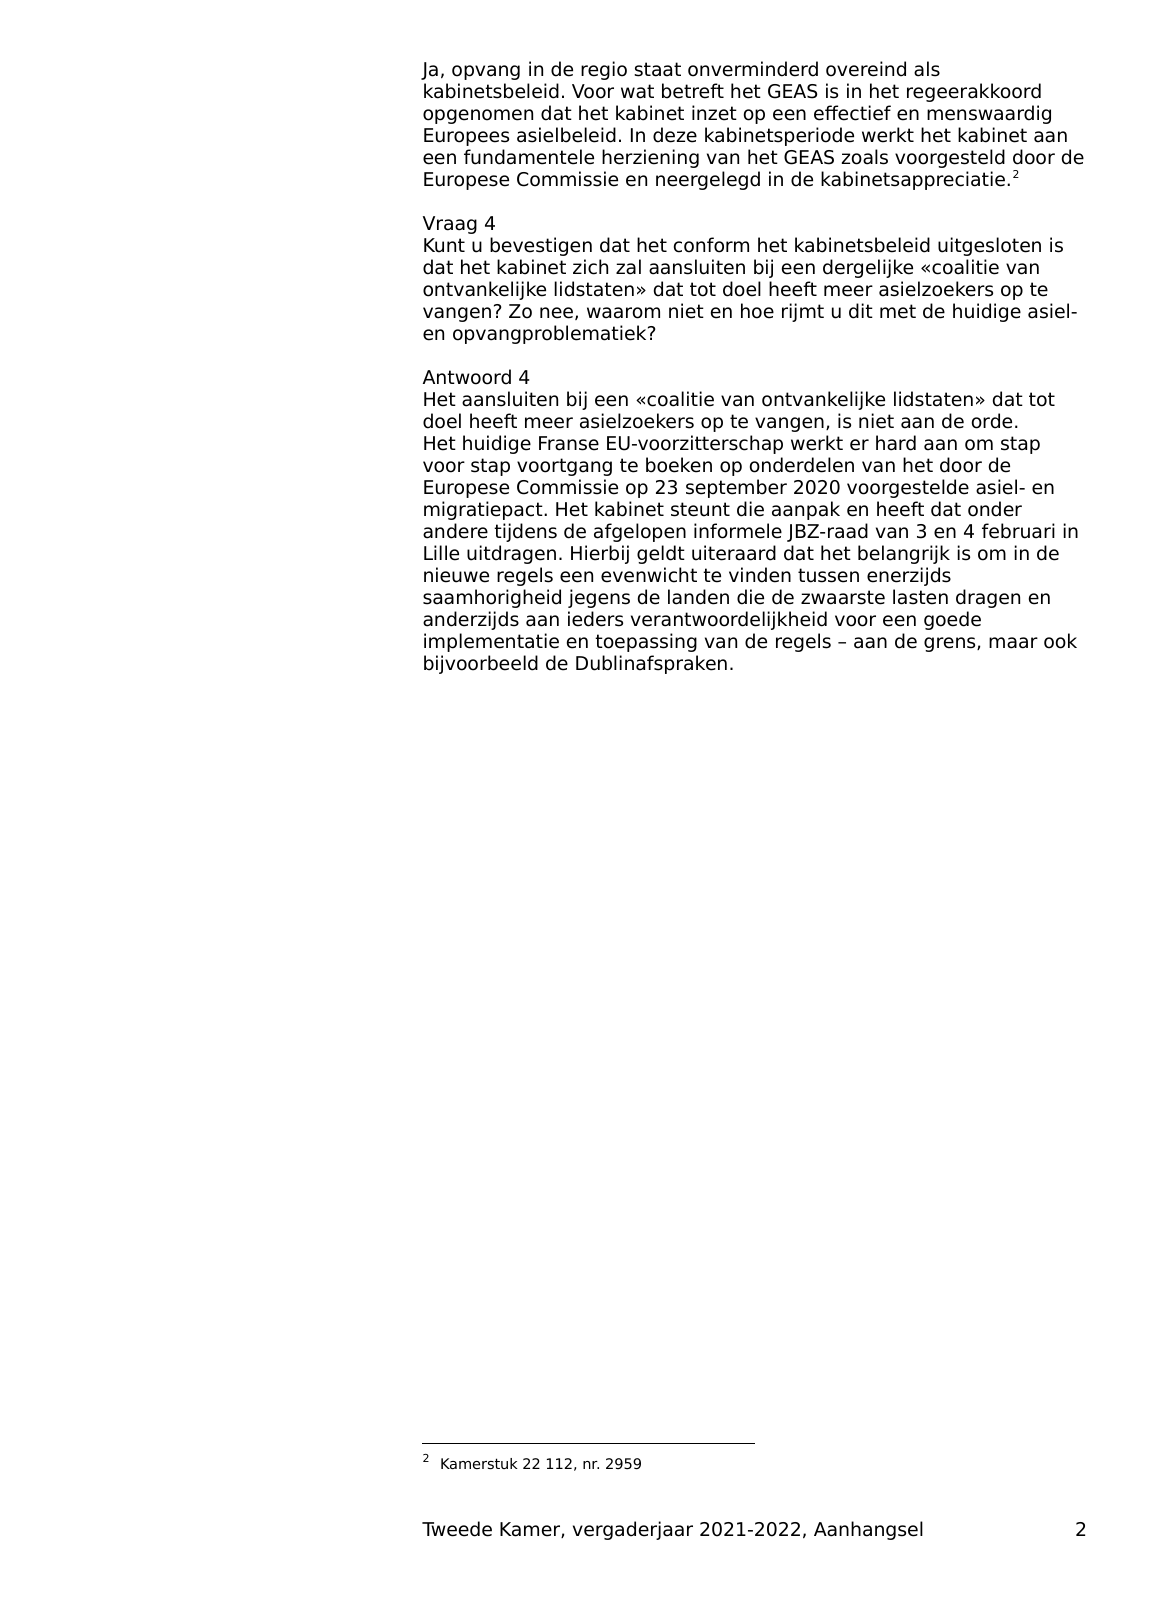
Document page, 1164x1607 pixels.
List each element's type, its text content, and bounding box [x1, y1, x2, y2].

text Het huidige Franse EU-voorzitterschap werkt er hard aan om stap voor stap voortgang te boeken op onderdelen van het door de Europese Commissie op 23 september 2020 voorgestelde asiel- en migratiepact. Het kabinet steunt die aanpak en heeft dat onder andere tijdens de afgelopen informele JBZ-raad van 3 en 4 februari in Lille uitdragen. Hierbij geldt uiteraard dat het belangrijk is om in de nieuwe regels een evenwicht te vinden tussen enerzijds saamhorigheid jegens de landen die de zwaarste lasten dragen en anderzijds aan ieders verantwoordelijkheid voor een goede implementatie en toepassing van de regels – aan de grens, maar ook bijvoorbeeld de Dublinafspraken. [422, 433, 1087, 675]
text Kunt u bevestigen dat het conform het kabinetsbeleid uitgesloten is dat het kabinet zich zal aansluiten bij een dergelijke «coalitie van ontvankelijke lidstaten» dat tot doel heeft meer asielzoekers op te vangen? Zo nee, waarom niet en hoe rijmt u dit met de huidige asiel- en opvangproblematiek? [422, 235, 1087, 345]
text Kamerstuk 22 112, nr. 2959 [422, 1452, 1087, 1474]
text Antwoord 4 [422, 367, 1087, 389]
text Het aansluiten bij een «coalitie van ontvankelijke lidstaten» dat tot doel heeft meer asielzoekers op te vangen, is niet aan de orde. [422, 389, 1087, 433]
text Ja, opvang in de regio staat onverminderd overeind als kabinetsbeleid. Voor wat betreft het GEAS is in het regeerakkoord opgenomen dat het kabinet inzet op een effectief en menswaardig Europees asielbeleid. In deze kabinetsperiode werkt het kabinet aan een fundamentele herziening van het GEAS zoals voorgesteld door de Europese Commissie en neergelegd in de kabinetsappreciatie. [422, 59, 1087, 191]
text Vraag 4 [422, 213, 1087, 235]
